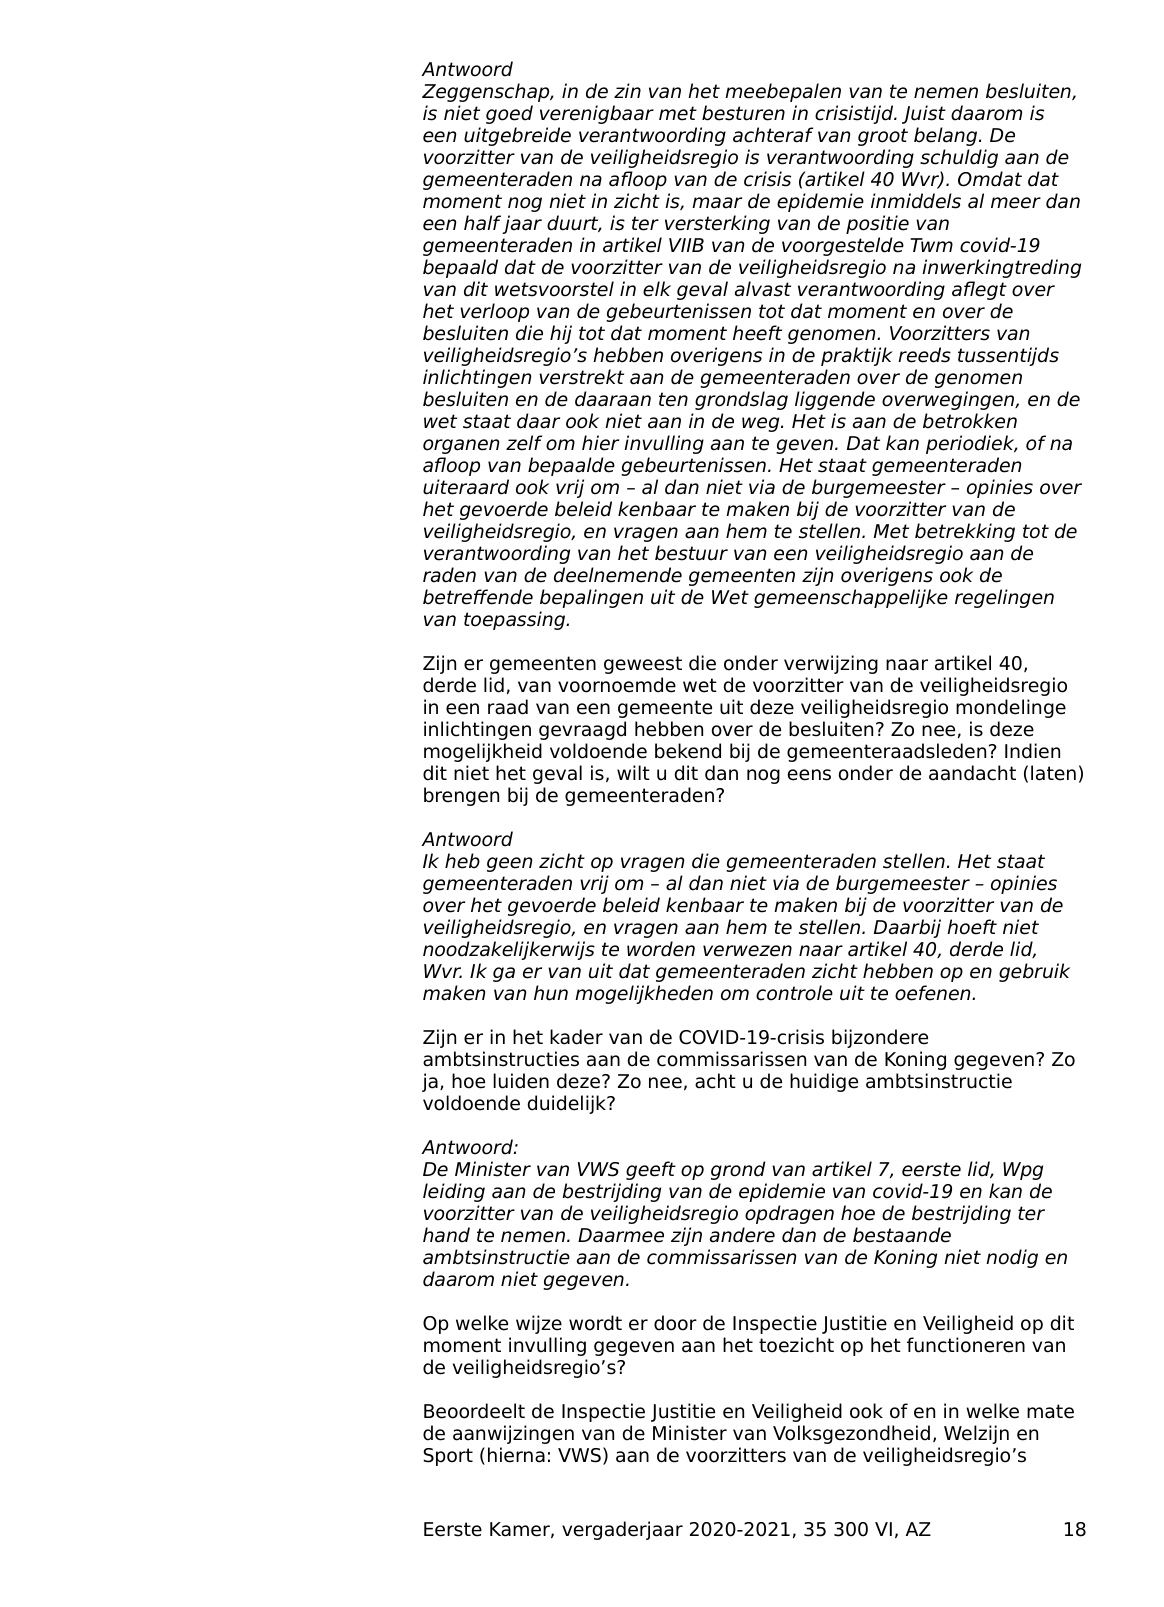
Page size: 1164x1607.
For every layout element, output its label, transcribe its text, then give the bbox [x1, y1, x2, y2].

text Antwoord: [422, 1137, 1087, 1159]
text Antwoord [422, 59, 1087, 81]
text Antwoord [422, 829, 1087, 851]
text Beoordeelt de Inspectie Justitie en Veiligheid ook of en in welke mate de aanwijzingen van de Minister van Volksgezondheid, Welzijn en Sport (hierna: VWS) aan de voorzitters van de veiligheidsregio’s [422, 1401, 1087, 1467]
text Op welke wijze wordt er door de Inspectie Justitie en Veiligheid op dit moment invulling gegeven aan het toezicht op het functioneren van de veiligheidsregio’s? [422, 1313, 1087, 1379]
text De Minister van VWS geeft op grond van artikel 7, eerste lid, Wpg leiding aan de bestrijding van de epidemie van covid-19 en kan de voorzitter van de veiligheidsregio opdragen hoe de bestrijding ter hand te nemen. Daarmee zijn andere dan de bestaande ambtsinstructie aan de commissarissen van de Koning niet nodig en daarom niet gegeven. [422, 1159, 1087, 1291]
text Zeggenschap, in de zin van het meebepalen van te nemen besluiten, is niet goed verenigbaar met besturen in crisistijd. Juist daarom is een uitgebreide verantwoording achteraf van groot belang. De voorzitter van de veiligheidsregio is verantwoording schuldig aan de gemeenteraden na afloop van de crisis (artikel 40 Wvr). Omdat dat moment nog niet in zicht is, maar de epidemie inmiddels al meer dan een half jaar duurt, is ter versterking van de positie van gemeenteraden in artikel VIIB van de voorgestelde Twm covid-19 bepaald dat de voorzitter van de veiligheidsregio na inwerkingtreding van dit wetsvoorstel in elk geval alvast verantwoording aflegt over het verloop van de gebeurtenissen tot dat moment en over de besluiten die hij tot dat moment heeft genomen. Voorzitters van veiligheidsregio’s hebben overigens in de praktijk reeds tussentijds inlichtingen verstrekt aan de gemeenteraden over de genomen besluiten en de daaraan ten grondslag liggende overwegingen, en de wet staat daar ook niet aan in de weg. Het is aan de betrokken organen zelf om hier invulling aan te geven. Dat kan periodiek, of na afloop van bepaalde gebeurtenissen. Het staat gemeenteraden uiteraard ook vrij om – al dan niet via de burgemeester – opinies over het gevoerde beleid kenbaar te maken bij de voorzitter van de veiligheidsregio, en vragen aan hem te stellen. Met betrekking tot de verantwoording van het bestuur van een veiligheidsregio aan de raden van de deelnemende gemeenten zijn overigens ook de betreffende bepalingen uit de Wet gemeenschappelijke regelingen van toepassing. [422, 81, 1087, 631]
text Zijn er in het kader van de COVID-19-crisis bijzondere ambtsinstructies aan de commissarissen van de Koning gegeven? Zo ja, hoe luiden deze? Zo nee, acht u de huidige ambtsinstructie voldoende duidelijk? [422, 1027, 1087, 1115]
text Ik heb geen zicht op vragen die gemeenteraden stellen. Het staat gemeenteraden vrij om – al dan niet via de burgemeester – opinies over het gevoerde beleid kenbaar te maken bij de voorzitter van de veiligheidsregio, en vragen aan hem te stellen. Daarbij hoeft niet noodzakelijkerwijs te worden verwezen naar artikel 40, derde lid, Wvr. Ik ga er van uit dat gemeenteraden zicht hebben op en gebruik maken van hun mogelijkheden om controle uit te oefenen. [422, 851, 1087, 1004]
text Zijn er gemeenten geweest die onder verwijzing naar artikel 40, derde lid, van voornoemde wet de voorzitter van de veiligheidsregio in een raad van een gemeente uit deze veiligheidsregio mondelinge inlichtingen gevraagd hebben over de besluiten? Zo nee, is deze mogelijkheid voldoende bekend bij de gemeenteraadsleden? Indien dit niet het geval is, wilt u dit dan nog eens onder de aandacht (laten) brengen bij de gemeenteraden? [422, 653, 1087, 807]
